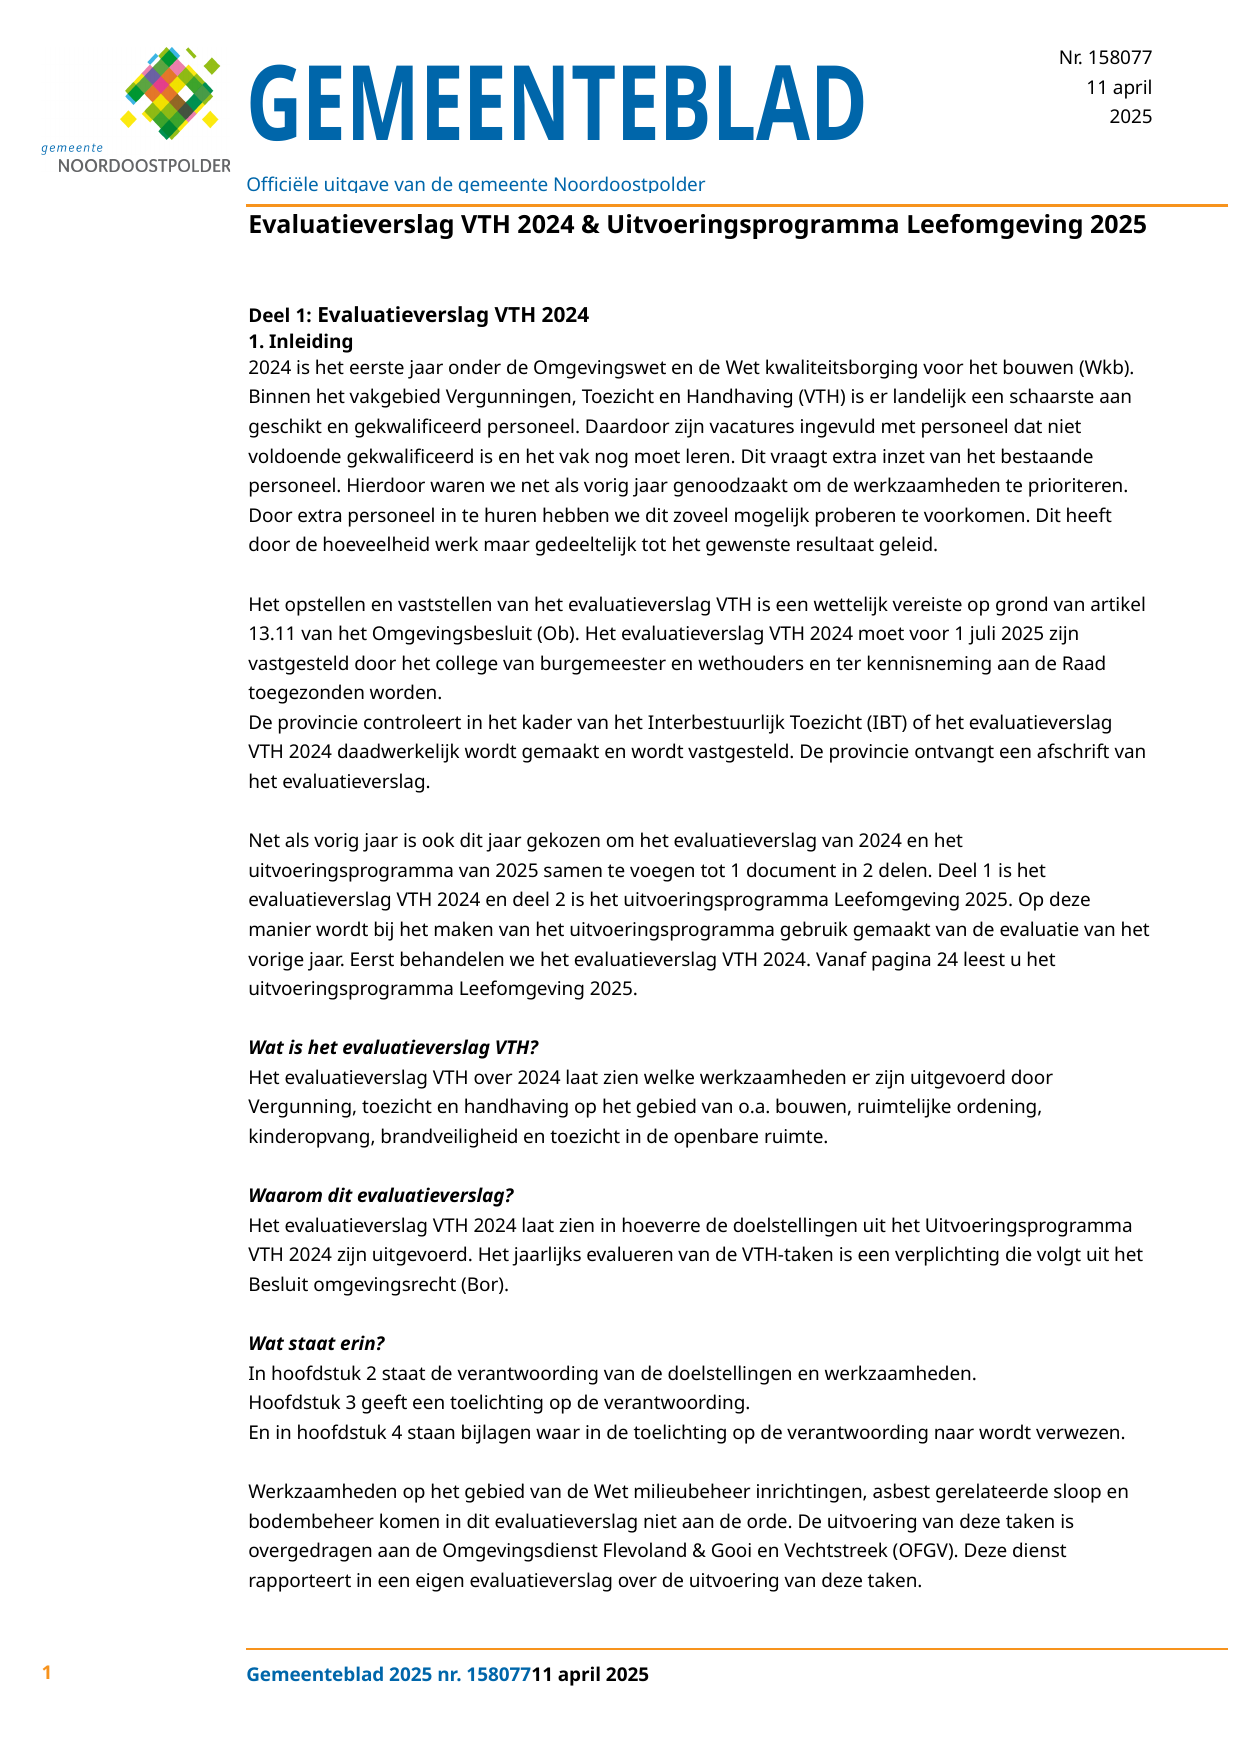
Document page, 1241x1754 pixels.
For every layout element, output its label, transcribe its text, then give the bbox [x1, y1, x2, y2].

picture [41, 47, 231, 172]
text 2024 is het eerste jaar onder de Omgevingswet en de Wet kwaliteitsborging voor het bouwen (Wkb). [248, 354, 1152, 380]
text Wat staat erin? [248, 1330, 1152, 1356]
text Werkzaamheden op het gebied van de Wet milieubeheer inrichtingen, asbest gerelateerde sloop en bodembeheer komen in dit evaluatieverslag niet aan de orde. De uitvoering van deze taken is overgedragen aan de Omgevingsdienst Flevoland & Gooi en Vechtstreek (OFGV). Deze dienst rapporteert in een eigen evaluatieverslag over de uitvoering van deze taken. [248, 1478, 1152, 1593]
text Waarom dit evaluatieverslag? [248, 1182, 1152, 1208]
text Evaluatieverslag VTH 2024 & Uitvoeringsprogramma Leefomgeving 2025 [248, 207, 1152, 241]
text 1. Inleiding [248, 328, 1152, 354]
text En in hoofdstuk 4 staan bijlagen waar in de toelichting op de verantwoording naar wordt verwezen. [248, 1419, 1152, 1445]
text De provincie controleert in het kader van het Interbestuurlijk Toezicht (IBT) of het evaluatieverslag VTH 2024 daadwerkelijk wordt gemaakt en wordt vastgesteld. De provincie ontvangt een afschrift van het evaluatieverslag. [248, 709, 1152, 794]
text In hoofdstuk 2 staat de verantwoording van de doelstellingen en werkzaamheden. [248, 1360, 1152, 1386]
text Wat is het evaluatieverslag VTH? [248, 1034, 1152, 1060]
text Deel 1: Evaluatieverslag VTH 2024 [248, 300, 1152, 328]
text Het opstellen en vaststellen van het evaluatieverslag VTH is een wettelijk vereiste op grond van artikel 13.11 van het Omgevingsbesluit (Ob). Het evaluatieverslag VTH 2024 moet voor 1 juli 2025 zijn vastgesteld door het college van burgemeester en wethouders en ter kennisneming aan de Raad toegezonden worden. [248, 591, 1152, 705]
text Net als vorig jaar is ook dit jaar gekozen om het evaluatieverslag van 2024 en het uitvoeringsprogramma van 2025 samen te voegen tot 1 document in 2 delen. Deel 1 is het evaluatieverslag VTH 2024 en deel 2 is het uitvoeringsprogramma Leefomgeving 2025. Op deze manier wordt bij het maken van het uitvoeringsprogramma gebruik gemaakt van de evaluatie van het vorige jaar. Eerst behandelen we het evaluatieverslag VTH 2024. Vanaf pagina 24 leest u het uitvoeringsprogramma Leefomgeving 2025. [248, 827, 1152, 1001]
text Hoofdstuk 3 geeft een toelichting op de verantwoording. [248, 1389, 1152, 1415]
text Binnen het vakgebied Vergunningen, Toezicht en Handhaving (VTH) is er landelijk een schaarste aan geschikt en gekwalificeerd personeel. Daardoor zijn vacatures ingevuld met personeel dat niet voldoende gekwalificeerd is en het vak nog moet leren. Dit vraagt extra inzet van het bestaande personeel. Hierdoor waren we net als vorig jaar genoodzaakt om de werkzaamheden te prioriteren. Door extra personeel in te huren hebben we dit zoveel mogelijk proberen te voorkomen. Dit heeft door de hoeveelheid werk maar gedeeltelijk tot het gewenste resultaat geleid. [248, 384, 1152, 557]
text Het evaluatieverslag VTH over 2024 laat zien welke werkzaamheden er zijn uitgevoerd door Vergunning, toezicht en handhaving op het gebied van o.a. bouwen, ruimtelijke ordening, kinderopvang, brandveiligheid en toezicht in de openbare ruimte. [248, 1064, 1152, 1149]
text Het evaluatieverslag VTH 2024 laat zien in hoeverre de doelstellingen uit het Uitvoeringsprogramma VTH 2024 zijn uitgevoerd. Het jaarlijks evalueren van de VTH-taken is een verplichting die volgt uit het Besluit omgevingsrecht (Bor). [248, 1212, 1152, 1297]
